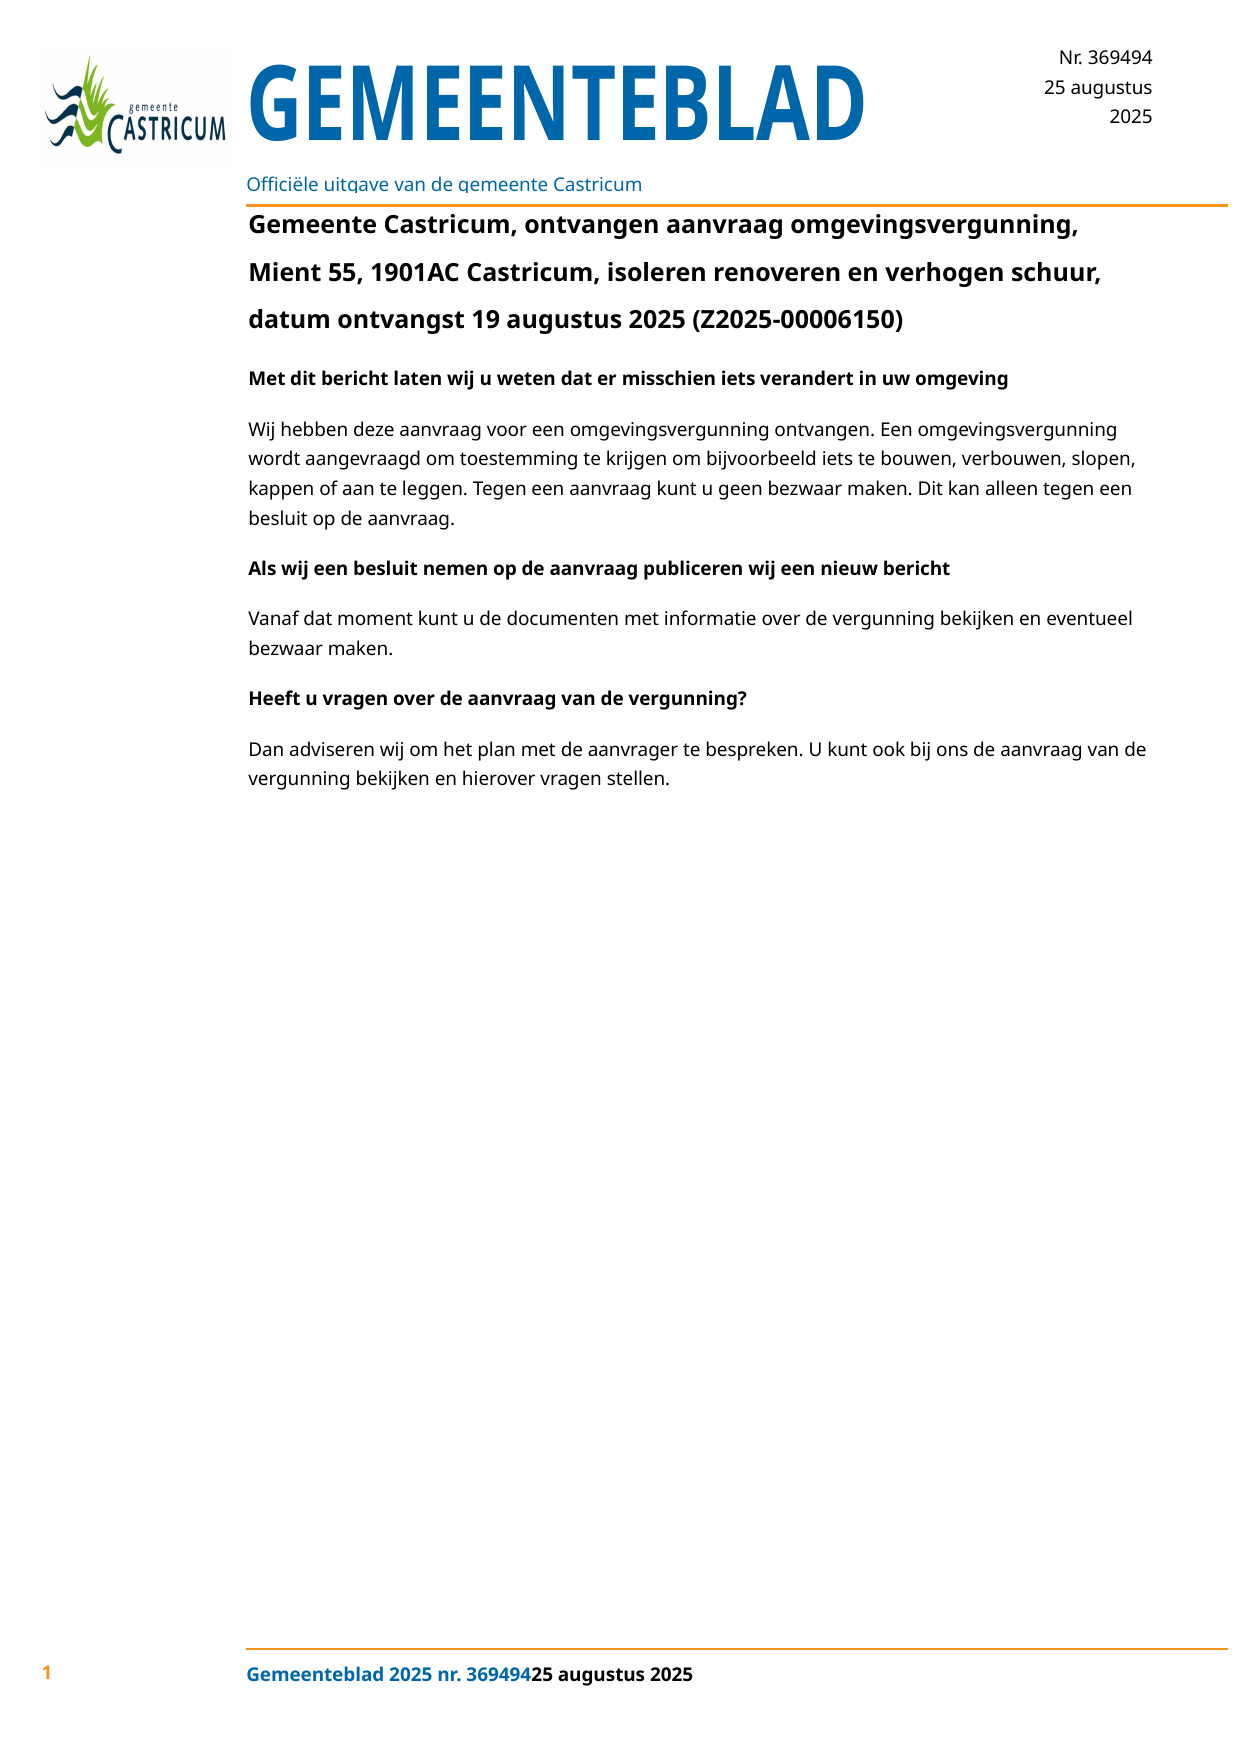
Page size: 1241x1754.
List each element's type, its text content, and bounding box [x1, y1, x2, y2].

text Met dit bericht laten wij u weten dat er misschien iets verandert in uw omgeving [248, 366, 1152, 391]
text Als wij een besluit nemen op de aanvraag publiceren wij een nieuw bericht [248, 555, 1152, 581]
text Vanaf dat moment kunt u de documenten met informatie over de vergunning bekijken en eventueel bezwaar maken. [248, 606, 1152, 661]
picture [41, 47, 231, 172]
text Gemeente Castricum, ontvangen aanvraag omgevingsvergunning, Mient 55, 1901AC Castricum, isoleren renoveren en verhogen schuur, datum ontvangst 19 augustus 2025 (Z2025-00006150) [248, 207, 1152, 336]
text Heeft u vragen over de aanvraag van de vergunning? [248, 686, 1152, 711]
text Wij hebben deze aanvraag voor een omgevingsvergunning ontvangen. Een omgevingsvergunning wordt aangevraagd om toestemming te krijgen om bijvoorbeeld iets te bouwen, verbouwen, slopen, kappen of aan te leggen. Tegen een aanvraag kunt u geen bezwaar maken. Dit kan alleen tegen een besluit op de aanvraag. [248, 416, 1152, 530]
text Dan adviseren wij om het plan met de aanvrager te bespreken. U kunt ook bij ons de aanvraag van de vergunning bekijken en hierover vragen stellen. [248, 736, 1152, 791]
